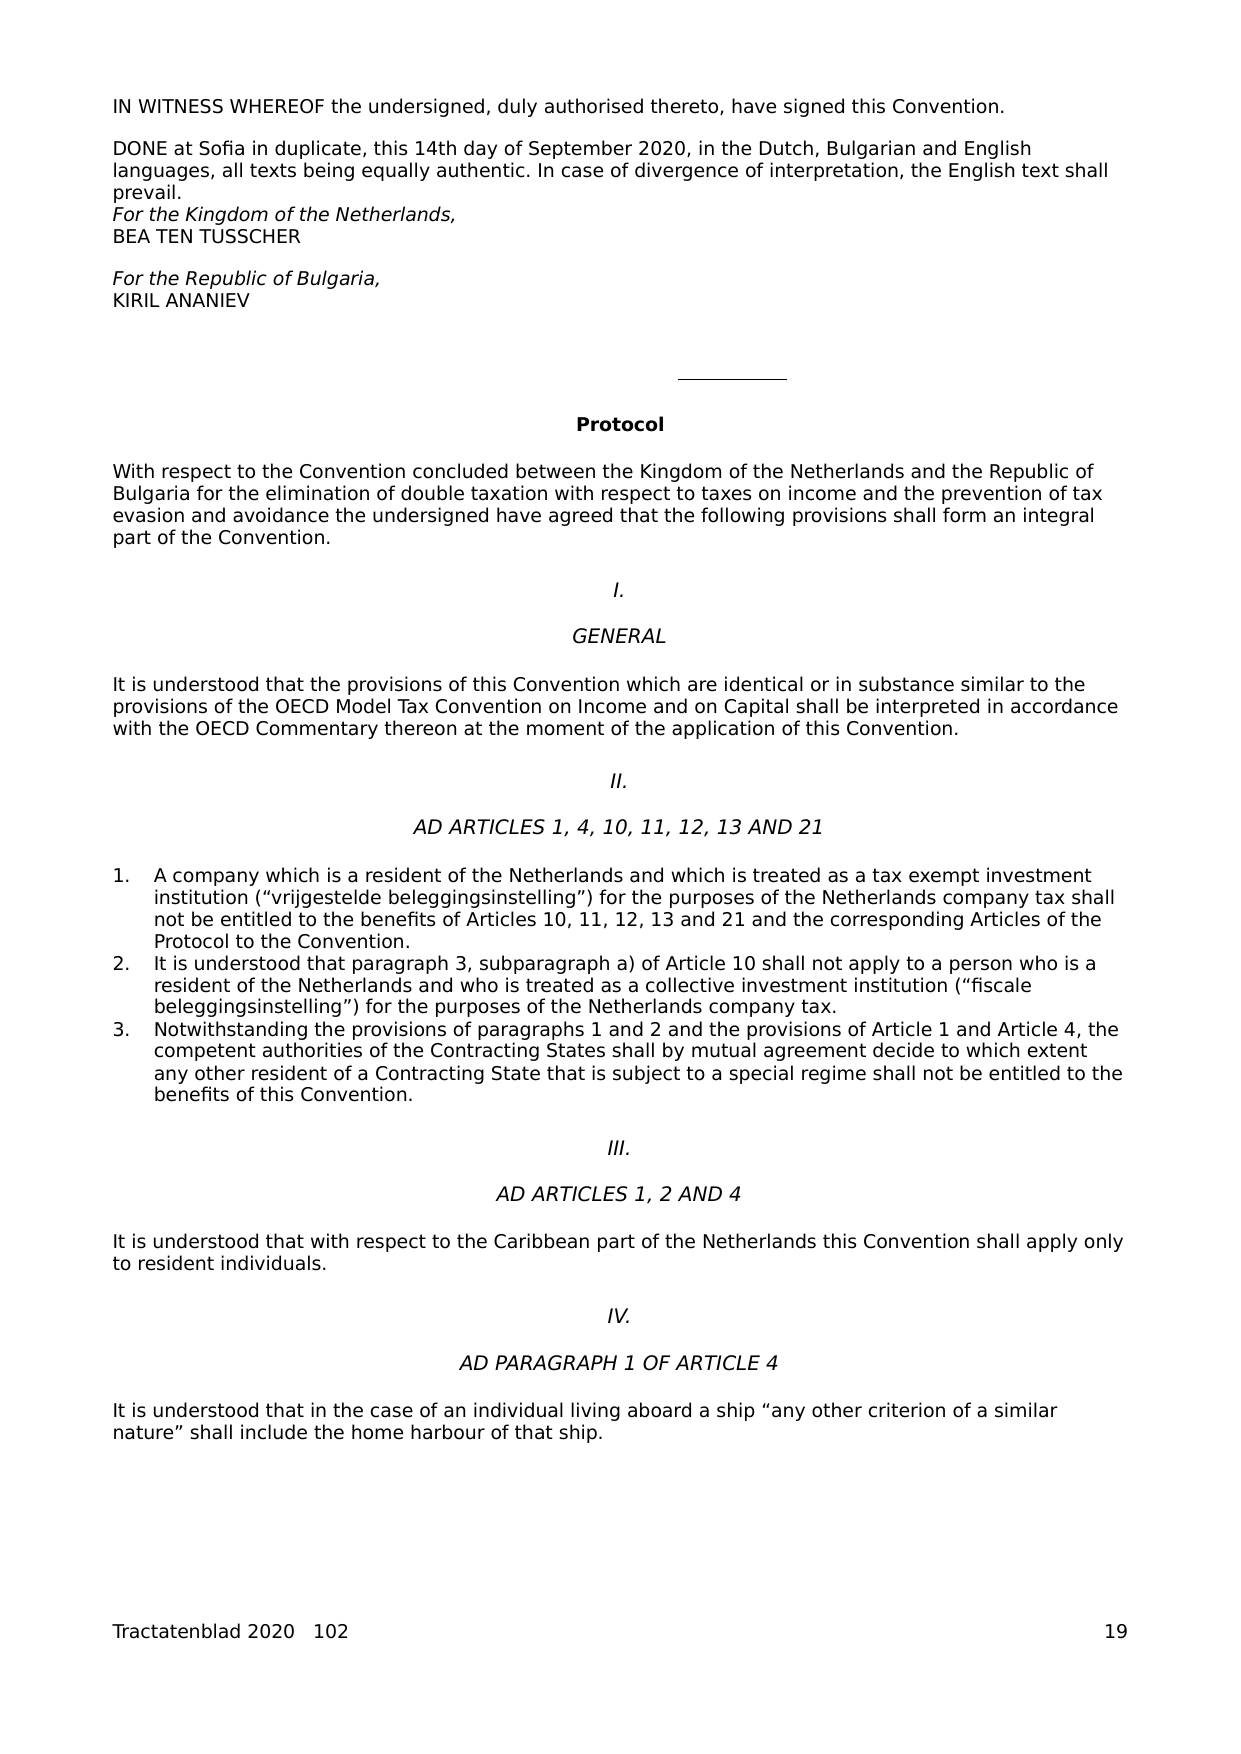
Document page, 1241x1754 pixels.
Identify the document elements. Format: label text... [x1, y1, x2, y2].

text 1. A company which is a resident of the Netherlands and which is treated as a tax exempt investment institution (“vrijgestelde beleggingsinstelling”) for the purposes of the Netherlands company tax shall not be entitled to the benefits of Articles 10, 11, 12, 13 and 21 and the corresponding Articles of the Protocol to the Convention. [112, 864, 1128, 952]
text It is understood that with respect to the Caribbean part of the Netherlands this Convention shall apply only to resident individuals. [112, 1231, 1128, 1275]
subtitle II. AD ARTICLES 1, 4, 10, 11, 12, 13 AND 21 [112, 769, 1128, 839]
subtitle III. AD ARTICLES 1, 2 AND 4 [112, 1136, 1128, 1206]
text DONE at Sofia in duplicate, this 14th day of September 2020, in the Dutch, Bulgarian and English languages, all texts being equally authentic. In case of divergence of interpretation, the English text shall prevail. [112, 138, 1128, 204]
text With respect to the Convention concluded between the Kingdom of the Netherlands and the Republic of Bulgaria for the elimination of double taxation with respect to taxes on income and the prevention of tax evasion and avoidance the undersigned have agreed that the following provisions shall form an integral part of the Convention. [112, 461, 1128, 549]
text 2. It is understood that paragraph 3, subparagraph a) of Article 10 shall not apply to a person who is a resident of the Netherlands and who is treated as a collective investment institution (“fiscale beleggingsinstelling”) for the purposes of the Netherlands company tax. [112, 952, 1128, 1018]
text It is understood that the provisions of this Convention which are identical or in substance similar to the provisions of the OECD Model Tax Convention on Income and on Capital shall be interpreted in accordance with the OECD Commentary thereon at the moment of the application of this Convention. [112, 674, 1128, 739]
text IN WITNESS WHEREOF the undersigned, duly authorised thereto, have signed this Convention. [112, 96, 1128, 118]
text 3. Notwithstanding the provisions of paragraphs 1 and 2 and the provisions of Article 1 and Article 4, the competent authorities of the Contracting States shall by mutual agreement decide to which extent any other resident of a Contracting State that is subject to a special regime shall not be entitled to the benefits of this Convention. [112, 1018, 1128, 1106]
text For the Kingdom of the Netherlands, BEA TEN TUSSCHER [112, 204, 1128, 248]
text For the Republic of Bulgaria, KIRIL ANANIEV [112, 268, 1128, 312]
text It is understood that in the case of an individual living aboard a ship “any other criterion of a similar nature” shall include the home harbour of that ship. [112, 1400, 1128, 1444]
subtitle Protocol [112, 414, 1128, 436]
subtitle I. GENERAL [112, 579, 1128, 649]
subtitle IV. AD PARAGRAPH 1 OF ARTICLE 4 [112, 1305, 1128, 1375]
